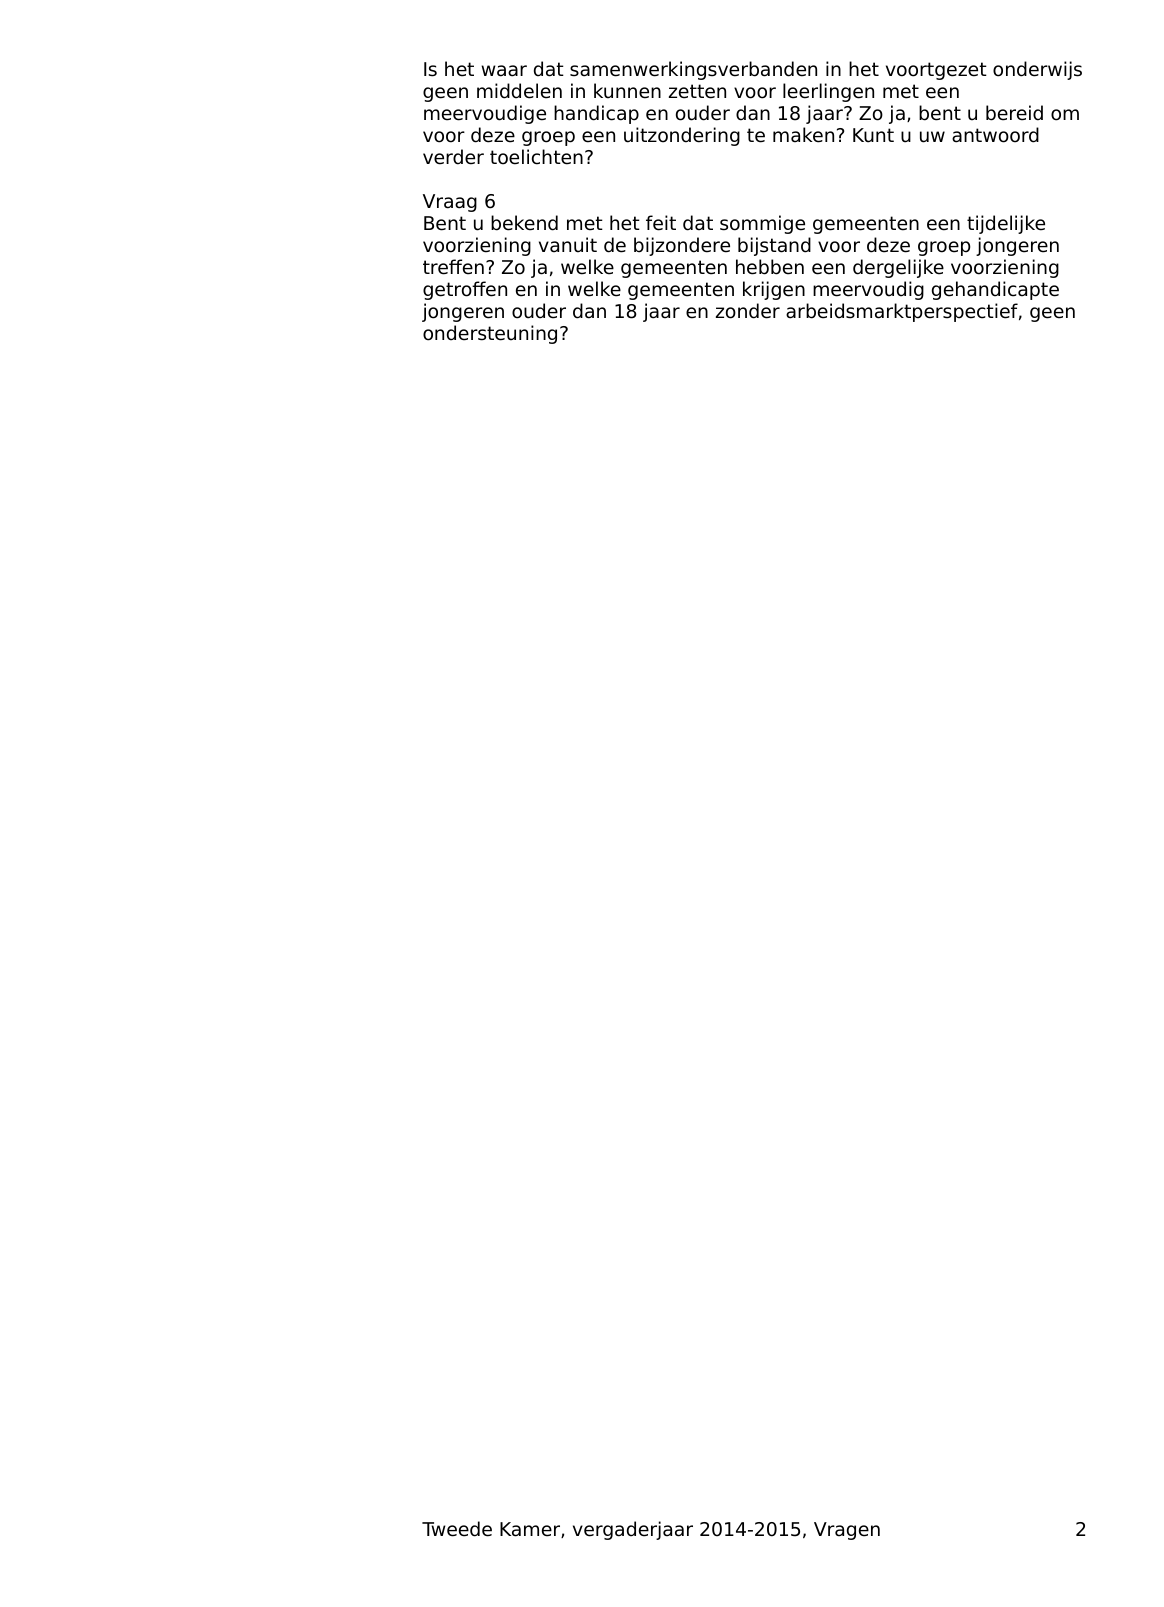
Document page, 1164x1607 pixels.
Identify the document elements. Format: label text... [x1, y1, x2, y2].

text Vraag 6 [422, 191, 1087, 213]
text Is het waar dat samenwerkingsverbanden in het voortgezet onderwijs geen middelen in kunnen zetten voor leerlingen met een meervoudige handicap en ouder dan 18 jaar? Zo ja, bent u bereid om voor deze groep een uitzondering te maken? Kunt u uw antwoord verder toelichten? [422, 59, 1087, 169]
text Bent u bekend met het feit dat sommige gemeenten een tijdelijke voorziening vanuit de bijzondere bijstand voor deze groep jongeren treffen? Zo ja, welke gemeenten hebben een dergelijke voorziening getroffen en in welke gemeenten krijgen meervoudig gehandicapte jongeren ouder dan 18 jaar en zonder arbeidsmarktperspectief, geen ondersteuning? [422, 213, 1087, 345]
